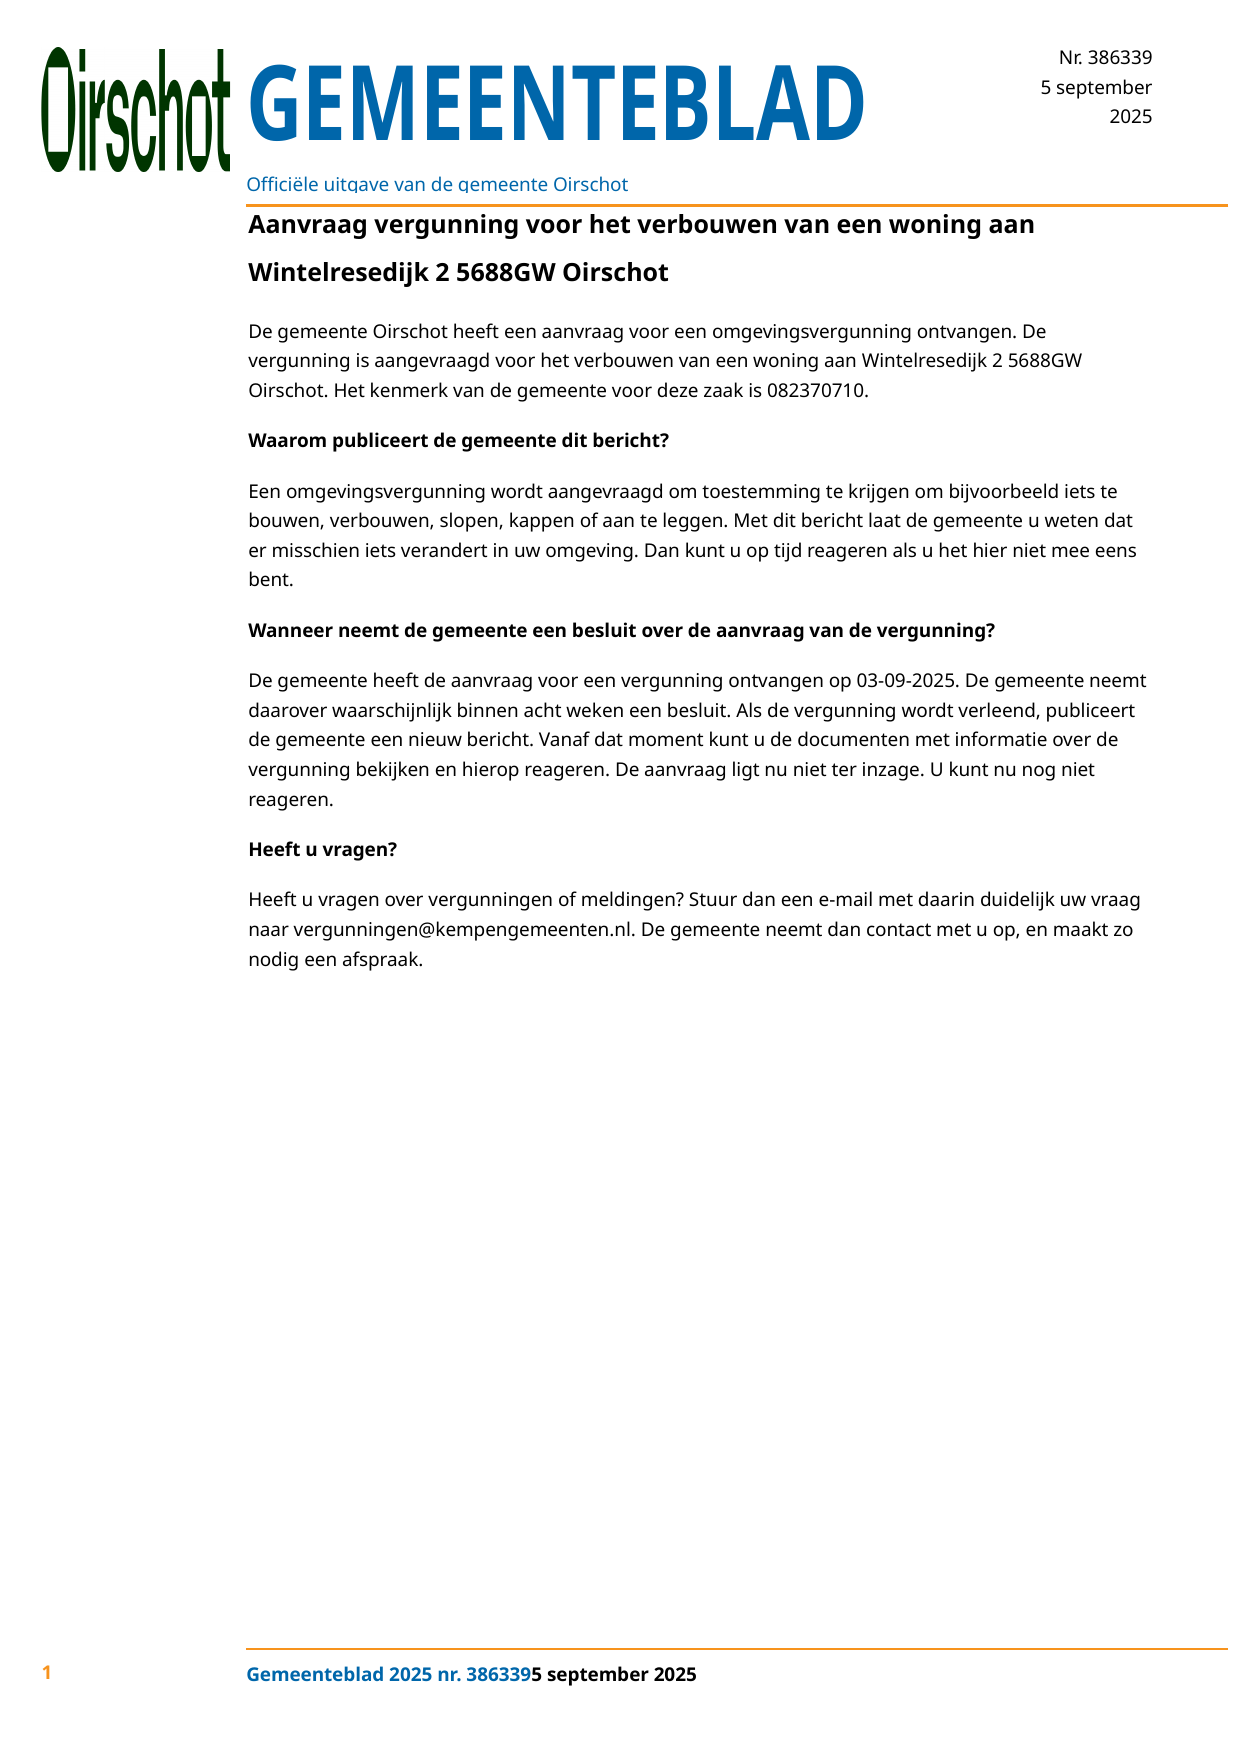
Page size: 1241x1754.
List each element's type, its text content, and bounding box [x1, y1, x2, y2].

text Een omgevingsvergunning wordt aangevraagd om toestemming te krijgen om bijvoorbeeld iets te bouwen, verbouwen, slopen, kappen of aan te leggen. Met dit bericht laat de gemeente u weten dat er misschien iets verandert in uw omgeving. Dan kunt u op tijd reageren als u het hier niet mee eens bent. [248, 478, 1152, 592]
text Heeft u vragen over vergunningen of meldingen? Stuur dan een e-mail met daarin duidelijk uw vraag naar vergunningen@kempengemeenten.nl. De gemeente neemt dan contact met u op, en maakt zo nodig een afspraak. [248, 887, 1152, 972]
text Heeft u vragen? [248, 836, 1152, 862]
text De gemeente heeft de aanvraag voor een vergunning ontvangen op 03-09-2025. De gemeente neemt daarover waarschijnlijk binnen acht weken een besluit. Als de vergunning wordt verleend, publiceert de gemeente een nieuw bericht. Vanaf dat moment kunt u de documenten met informatie over de vergunning bekijken en hierop reageren. De aanvraag ligt nu niet ter inzage. U kunt nu nog niet reageren. [248, 667, 1152, 812]
text Aanvraag vergunning voor het verbouwen van een woning aan Wintelresedijk 2 5688GW Oirschot [248, 207, 1152, 288]
picture [41, 47, 231, 172]
text Waarom publiceert de gemeente dit bericht? [248, 427, 1152, 453]
text Wanneer neemt de gemeente een besluit over de aanvraag van de vergunning? [248, 617, 1152, 643]
text De gemeente Oirschot heeft een aanvraag voor een omgevingsvergunning ontvangen. De vergunning is aangevraagd voor het verbouwen van een woning aan Wintelresedijk 2 5688GW Oirschot. Het kenmerk van de gemeente voor deze zaak is 082370710. [248, 318, 1152, 403]
